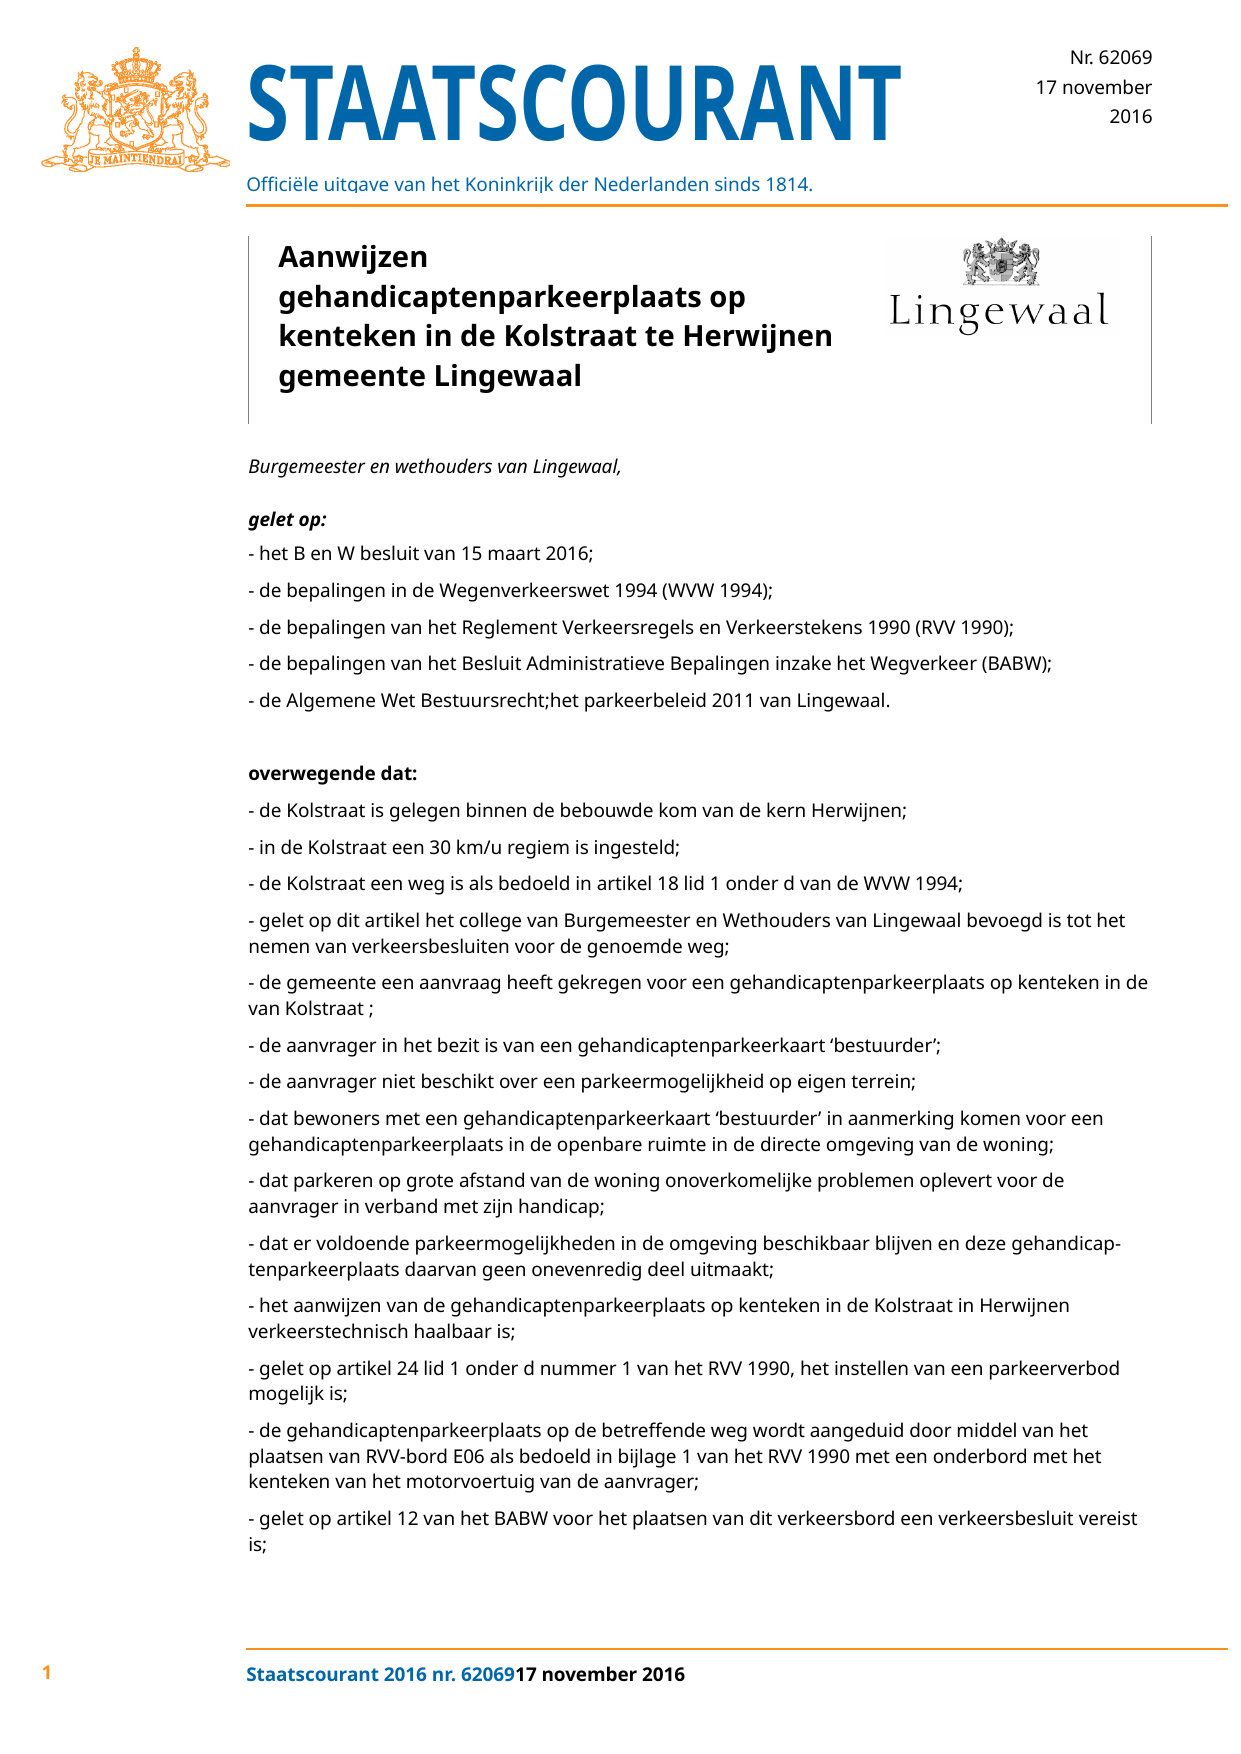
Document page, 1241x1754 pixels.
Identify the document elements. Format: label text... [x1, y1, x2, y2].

text Burgemeester en wethouders van Lingewaal, [248, 454, 1152, 479]
text - de aanvrager in het bezit is van een gehandicaptenparkeerkaart ‘bestuurder’; [248, 1032, 1152, 1058]
text - gelet op artikel 12 van het BABW voor het plaatsen van dit verkeersbord een verkeersbesluit vereist is; [248, 1505, 1152, 1557]
picture [41, 47, 231, 172]
text overwegende dat: [248, 761, 1152, 786]
picture [882, 236, 1119, 336]
text - de gehandicaptenparkeerplaats op de betreffende weg wordt aangeduid door middel van het plaatsen van RVV-bord E06 als bedoeld in bijlage 1 van het RVV 1990 met een onderbord met het kenteken van het motorvoertuig van de aanvrager; [248, 1417, 1152, 1494]
text - het aanwijzen van de gehandicaptenparkeerplaats op kenteken in de Kolstraat in Herwijnen verkeerstechnisch haalbaar is; [248, 1292, 1152, 1344]
text - de Algemene Wet Bestuursrecht;het parkeerbeleid 2011 van Lingewaal. [248, 687, 1152, 713]
text - gelet op artikel 24 lid 1 onder d nummer 1 van het RVV 1990, het instellen van een parkeerverbod mogelijk is; [248, 1355, 1152, 1406]
text - gelet op dit artikel het college van Burgemeester en Wethouders van Lingewaal bevoegd is tot het nemen van verkeersbesluiten voor de genoemde weg; [248, 907, 1152, 959]
text - de aanvrager niet beschikt over een parkeermogelijkheid op eigen terrein; [248, 1069, 1152, 1094]
text - dat parkeren op grote afstand van de woning onoverkomelijke problemen oplevert voor de aanvrager in verband met zijn handicap; [248, 1168, 1152, 1219]
text - het B en W besluit van 15 maart 2016; [248, 541, 1152, 566]
text - de bepalingen in de Wegenverkeerswet 1994 (WVW 1994); [248, 577, 1152, 603]
text - de bepalingen van het Besluit Administratieve Bepalingen inzake het Wegverkeer (BABW); [248, 651, 1152, 676]
text - de Kolstraat een weg is als bedoeld in artikel 18 lid 1 onder d van de WVW 1994; [248, 871, 1152, 896]
table_header Aanwijzen gehandicaptenparkeerplaats op kenteken in de Kolstraat te Herwijnen gemeente Lingewaal [249, 236, 850, 424]
text - de bepalingen van het Reglement Verkeersregels en Verkeerstekens 1990 (RVV 1990); [248, 614, 1152, 639]
text - dat bewoners met een gehandicaptenparkeerkaart ‘bestuurder’ in aanmerking komen voor een gehandicaptenparkeerplaats in de openbare ruimte in de directe omgeving van de woning; [248, 1105, 1152, 1157]
text - de gemeente een aanvraag heeft gekregen voor een gehandicaptenparkeerplaats op kenteken in de van Kolstraat ; [248, 969, 1152, 1021]
text gelet op: [248, 506, 1152, 532]
table_header [850, 236, 1151, 424]
text - de Kolstraat is gelegen binnen de bebouwde kom van de kern Herwijnen; [248, 797, 1152, 823]
text - dat er voldoende parkeermogelijkheden in de omgeving beschikbaar blijven en deze gehandicap-tenparkeerplaats daarvan geen onevenredig deel uitmaakt; [248, 1230, 1152, 1282]
text - in de Kolstraat een 30 km/u regiem is ingesteld; [248, 834, 1152, 859]
